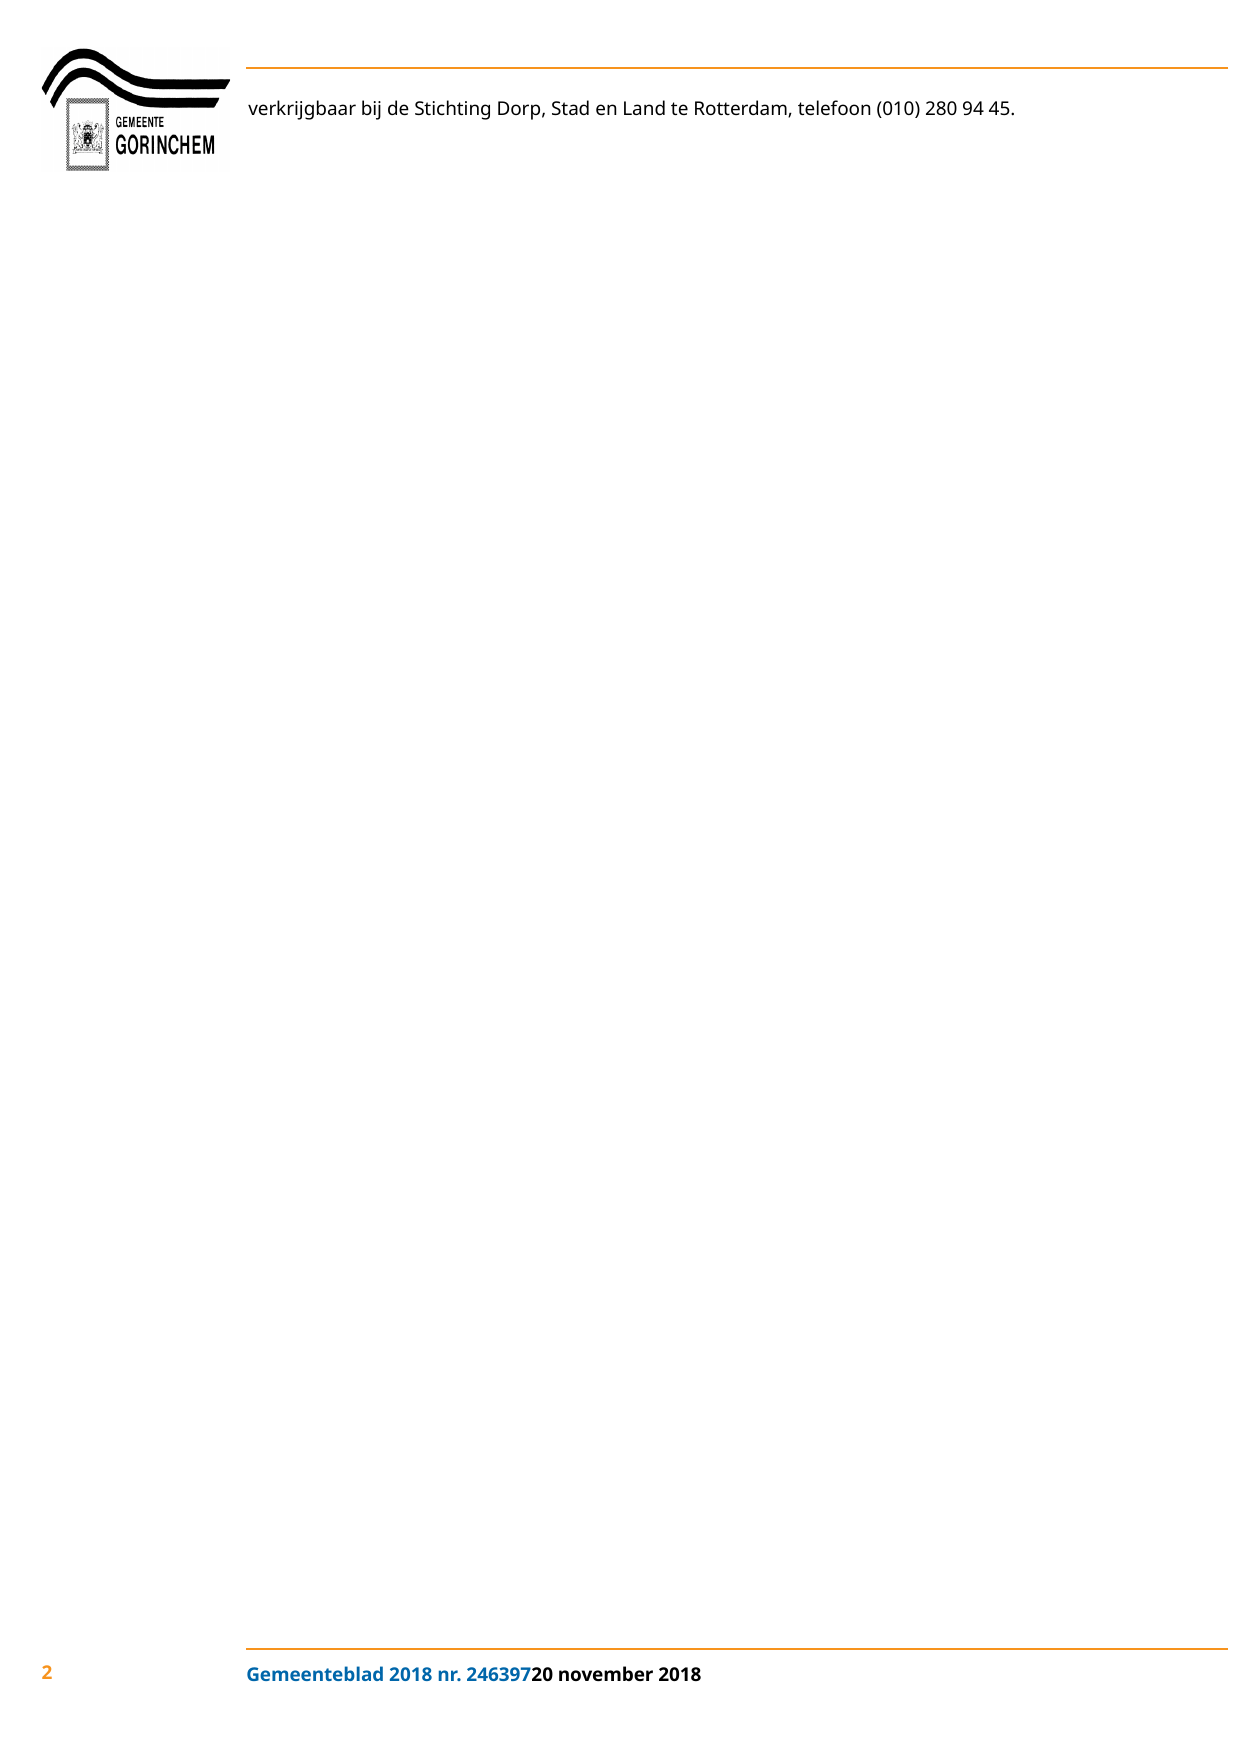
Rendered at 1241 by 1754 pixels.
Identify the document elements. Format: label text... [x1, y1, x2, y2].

text verkrijgbaar bij de Stichting Dorp, Stad en Land te Rotterdam, telefoon (010) 280 94 45. [248, 95, 1152, 121]
picture [41, 47, 231, 172]
